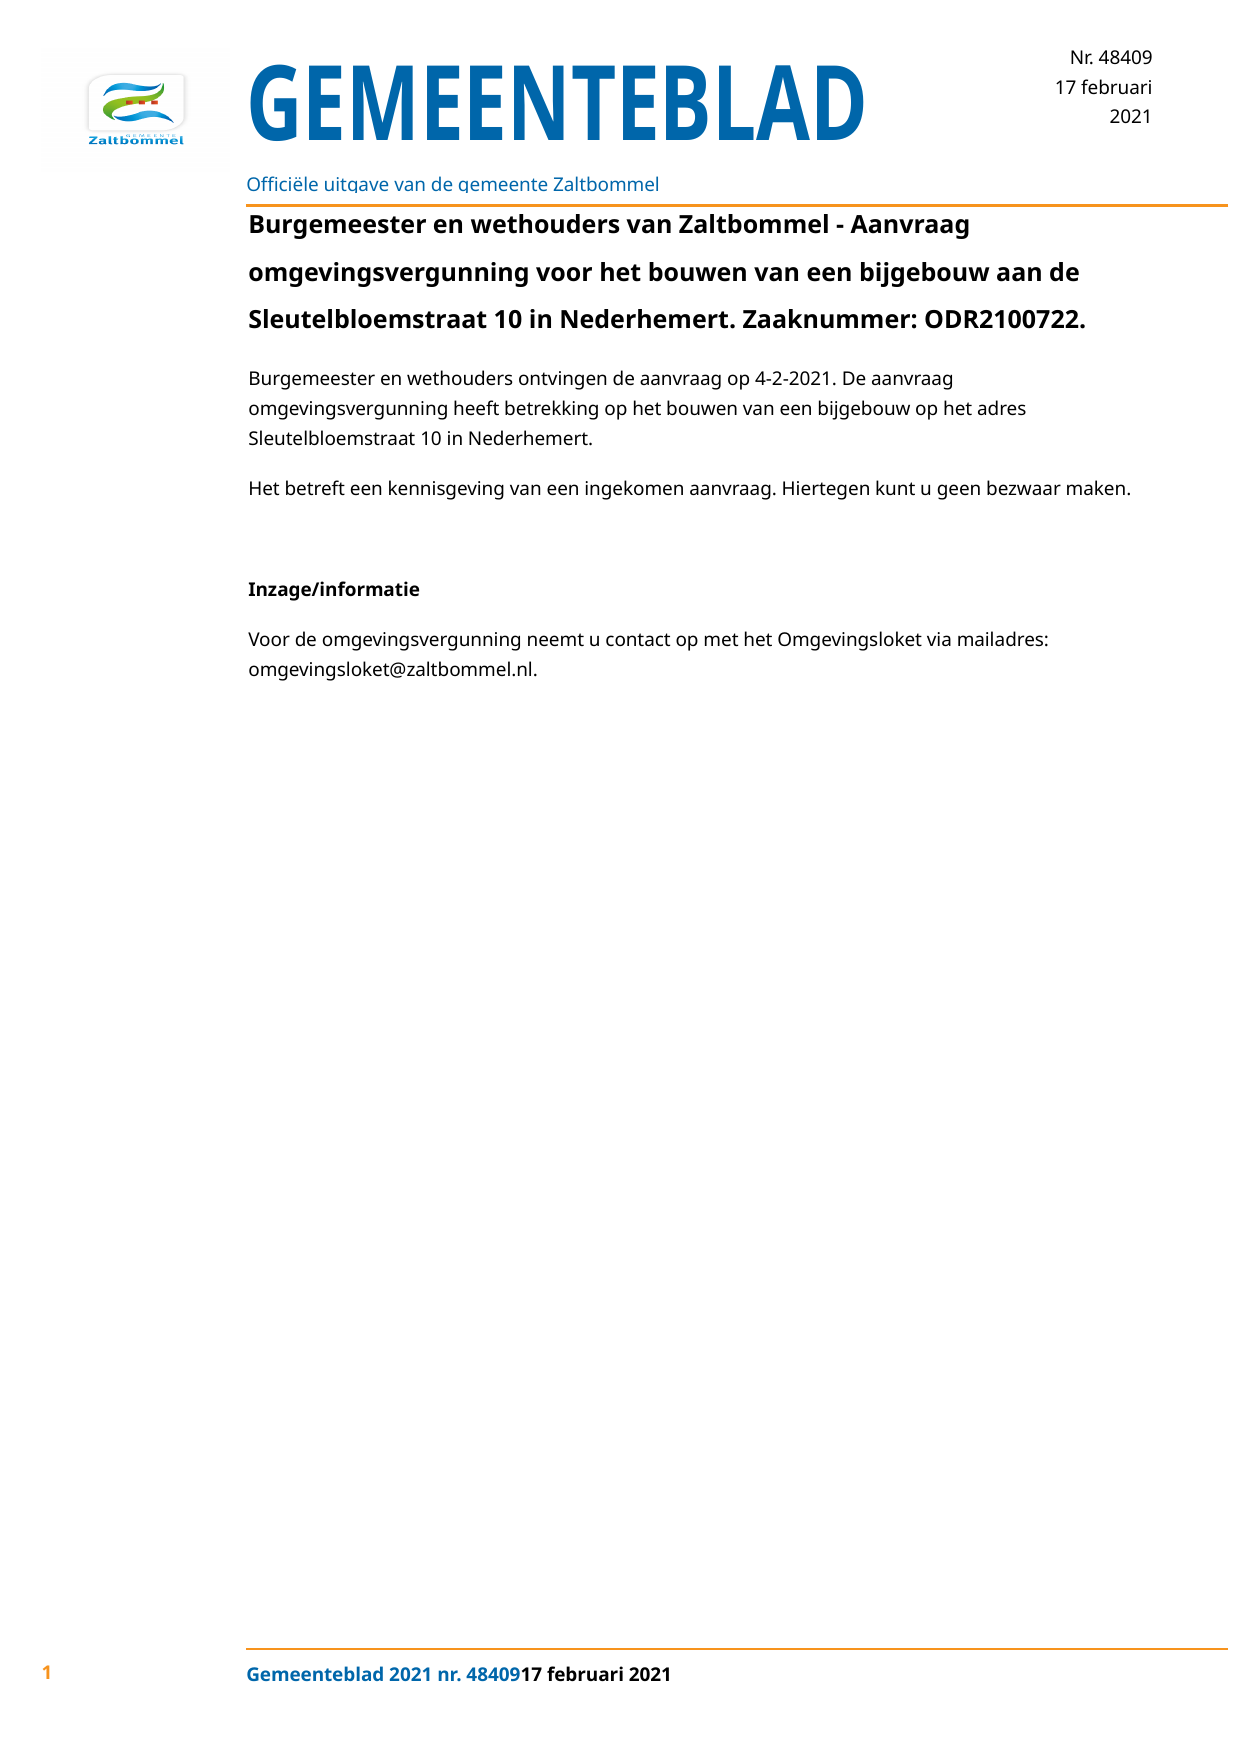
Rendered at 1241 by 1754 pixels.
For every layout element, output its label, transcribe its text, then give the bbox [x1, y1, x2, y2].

text Voor de omgevingsvergunning neemt u contact op met het Omgevingsloket via mailadres: omgevingsloket@zaltbommel.nl. [248, 626, 1152, 682]
text Inzage/informatie [248, 576, 1152, 602]
text Het betreft een kennisgeving van een ingekomen aanvraag. Hiertegen kunt u geen bezwaar maken. [248, 475, 1152, 501]
text Burgemeester en wethouders ontvingen de aanvraag op 4-2-2021. De aanvraag omgevingsvergunning heeft betrekking op het bouwen van een bijgebouw op het adres Sleutelbloemstraat 10 in Nederhemert. [248, 366, 1152, 450]
text Burgemeester en wethouders van Zaltbommel - Aanvraag omgevingsvergunning voor het bouwen van een bijgebouw aan de Sleutelbloemstraat 10 in Nederhemert. Zaaknummer: ODR2100722. [248, 207, 1152, 336]
picture [41, 47, 231, 172]
